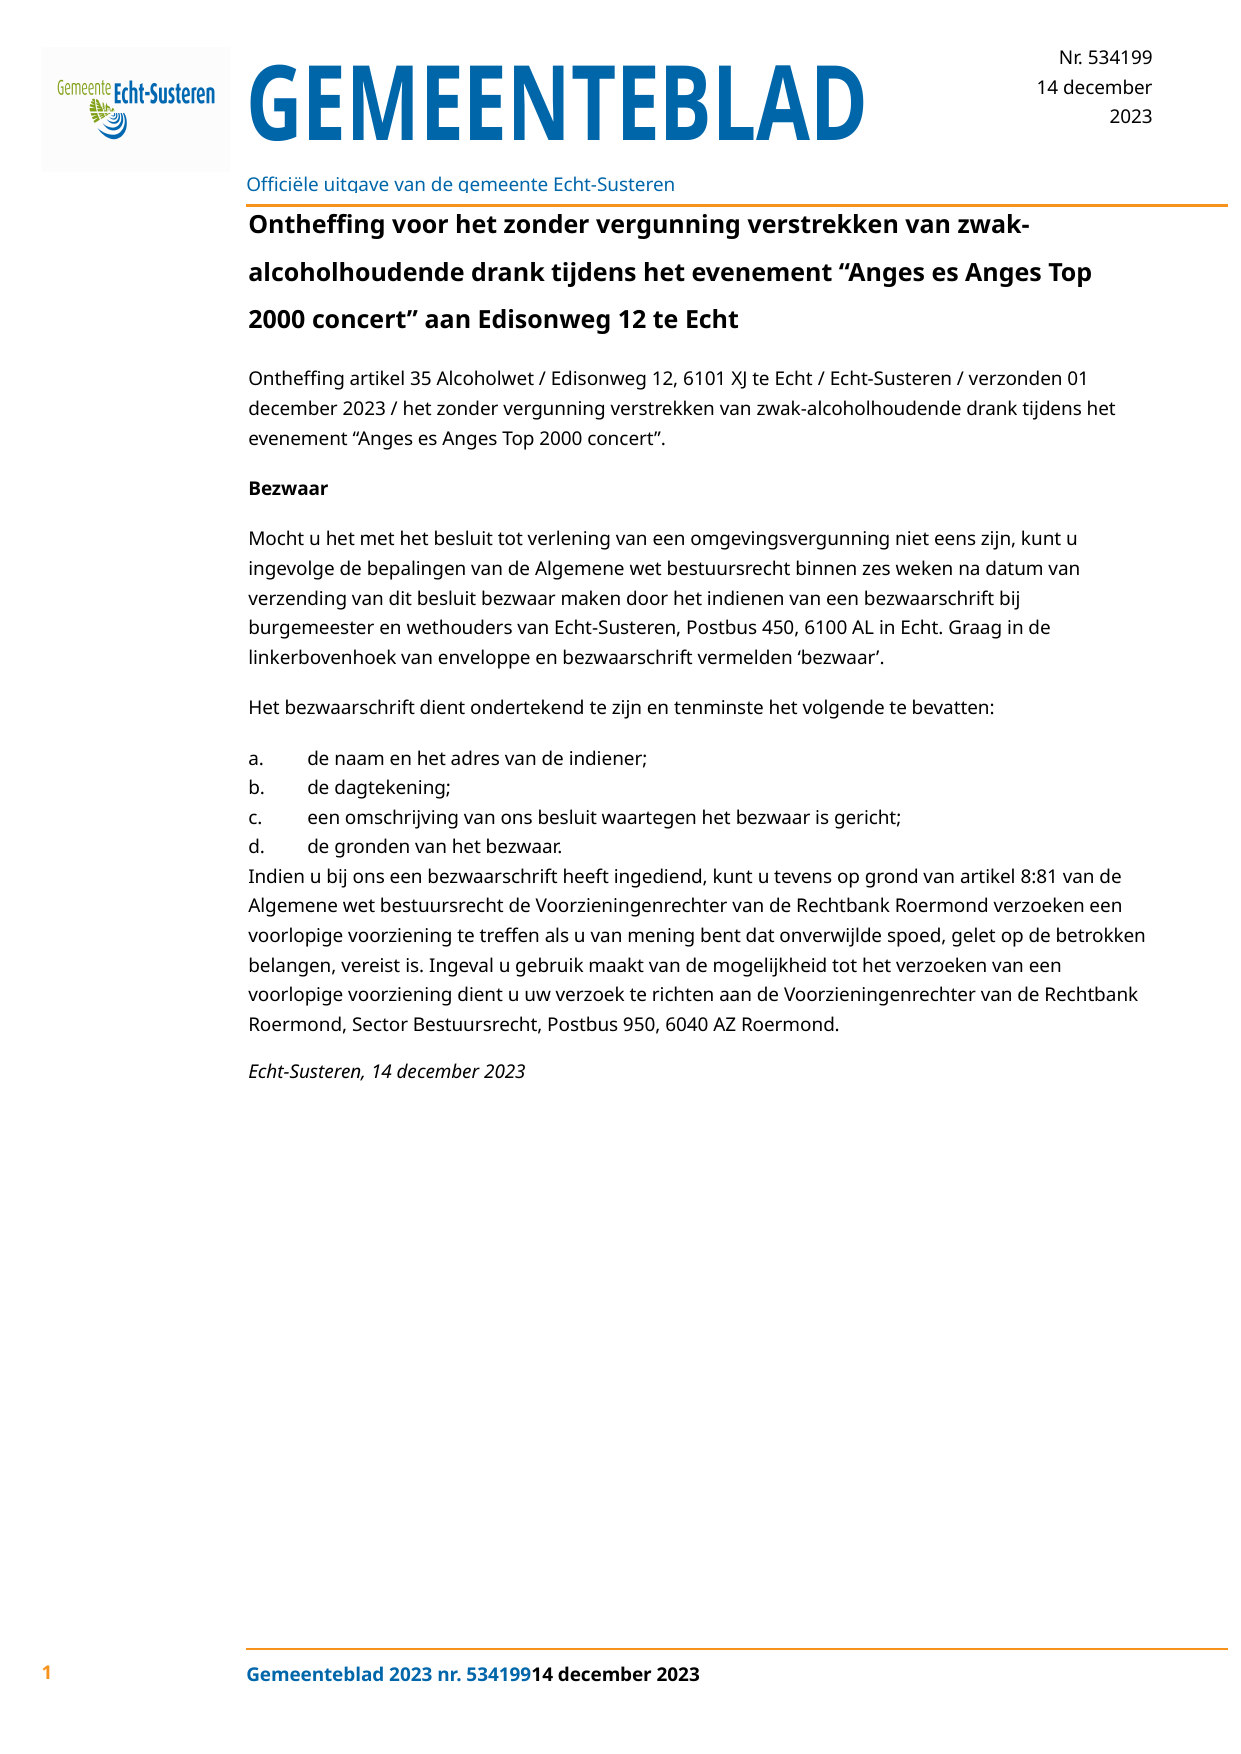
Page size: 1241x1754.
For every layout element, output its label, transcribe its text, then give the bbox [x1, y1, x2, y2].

text Het bezwaarschrift dient ondertekend te zijn en tenminste het volgende te bevatten: [248, 694, 1152, 720]
text Echt-Susteren, 14 december 2023 [248, 1059, 1152, 1084]
text Ontheffing voor het zonder vergunning verstrekken van zwak-alcoholhoudende drank tijdens het evenement “Anges es Anges Top 2000 concert” aan Edisonweg 12 te Echt [248, 207, 1152, 336]
text Bezwaar [248, 475, 1152, 501]
text Mocht u het met het besluit tot verlening van een omgevingsvergunning niet eens zijn, kunt u ingevolge de bepalingen van de Algemene wet bestuursrecht binnen zes weken na datum van verzending van dit besluit bezwaar maken door het indienen van een bezwaarschrift bij burgemeester en wethouders van Echt-Susteren, Postbus 450, 6100 AL in Echt. Graag in de linkerbovenhoek van enveloppe en bezwaarschrift vermelden ‘bezwaar’. [248, 526, 1152, 669]
text Ontheffing artikel 35 Alcoholwet / Edisonweg 12, 6101 XJ te Echt / Echt-Susteren / verzonden 01 december 2023 / het zonder vergunning verstrekken van zwak-alcoholhoudende drank tijdens het evenement “Anges es Anges Top 2000 concert”. [248, 366, 1152, 450]
list de gronden van het bezwaar. [248, 833, 1152, 859]
list de dagtekening; [248, 774, 1152, 800]
list een omschrijving van ons besluit waartegen het bezwaar is gericht; [248, 804, 1152, 829]
list de naam en het adres van de indiener; [248, 745, 1152, 770]
text Indien u bij ons een bezwaarschrift heeft ingediend, kunt u tevens op grond van artikel 8:81 van de Algemene wet bestuursrecht de Voorzieningenrechter van de Rechtbank Roermond verzoeken een voorlopige voorziening te treffen als u van mening bent dat onverwijlde spoed, gelet op de betrokken belangen, vereist is. Ingeval u gebruik maakt van de mogelijkheid tot het verzoeken van een voorlopige voorziening dient u uw verzoek te richten aan de Voorzieningenrechter van de Rechtbank Roermond, Sector Bestuursrecht, Postbus 950, 6040 AZ Roermond. [248, 863, 1152, 1037]
picture [41, 47, 231, 172]
